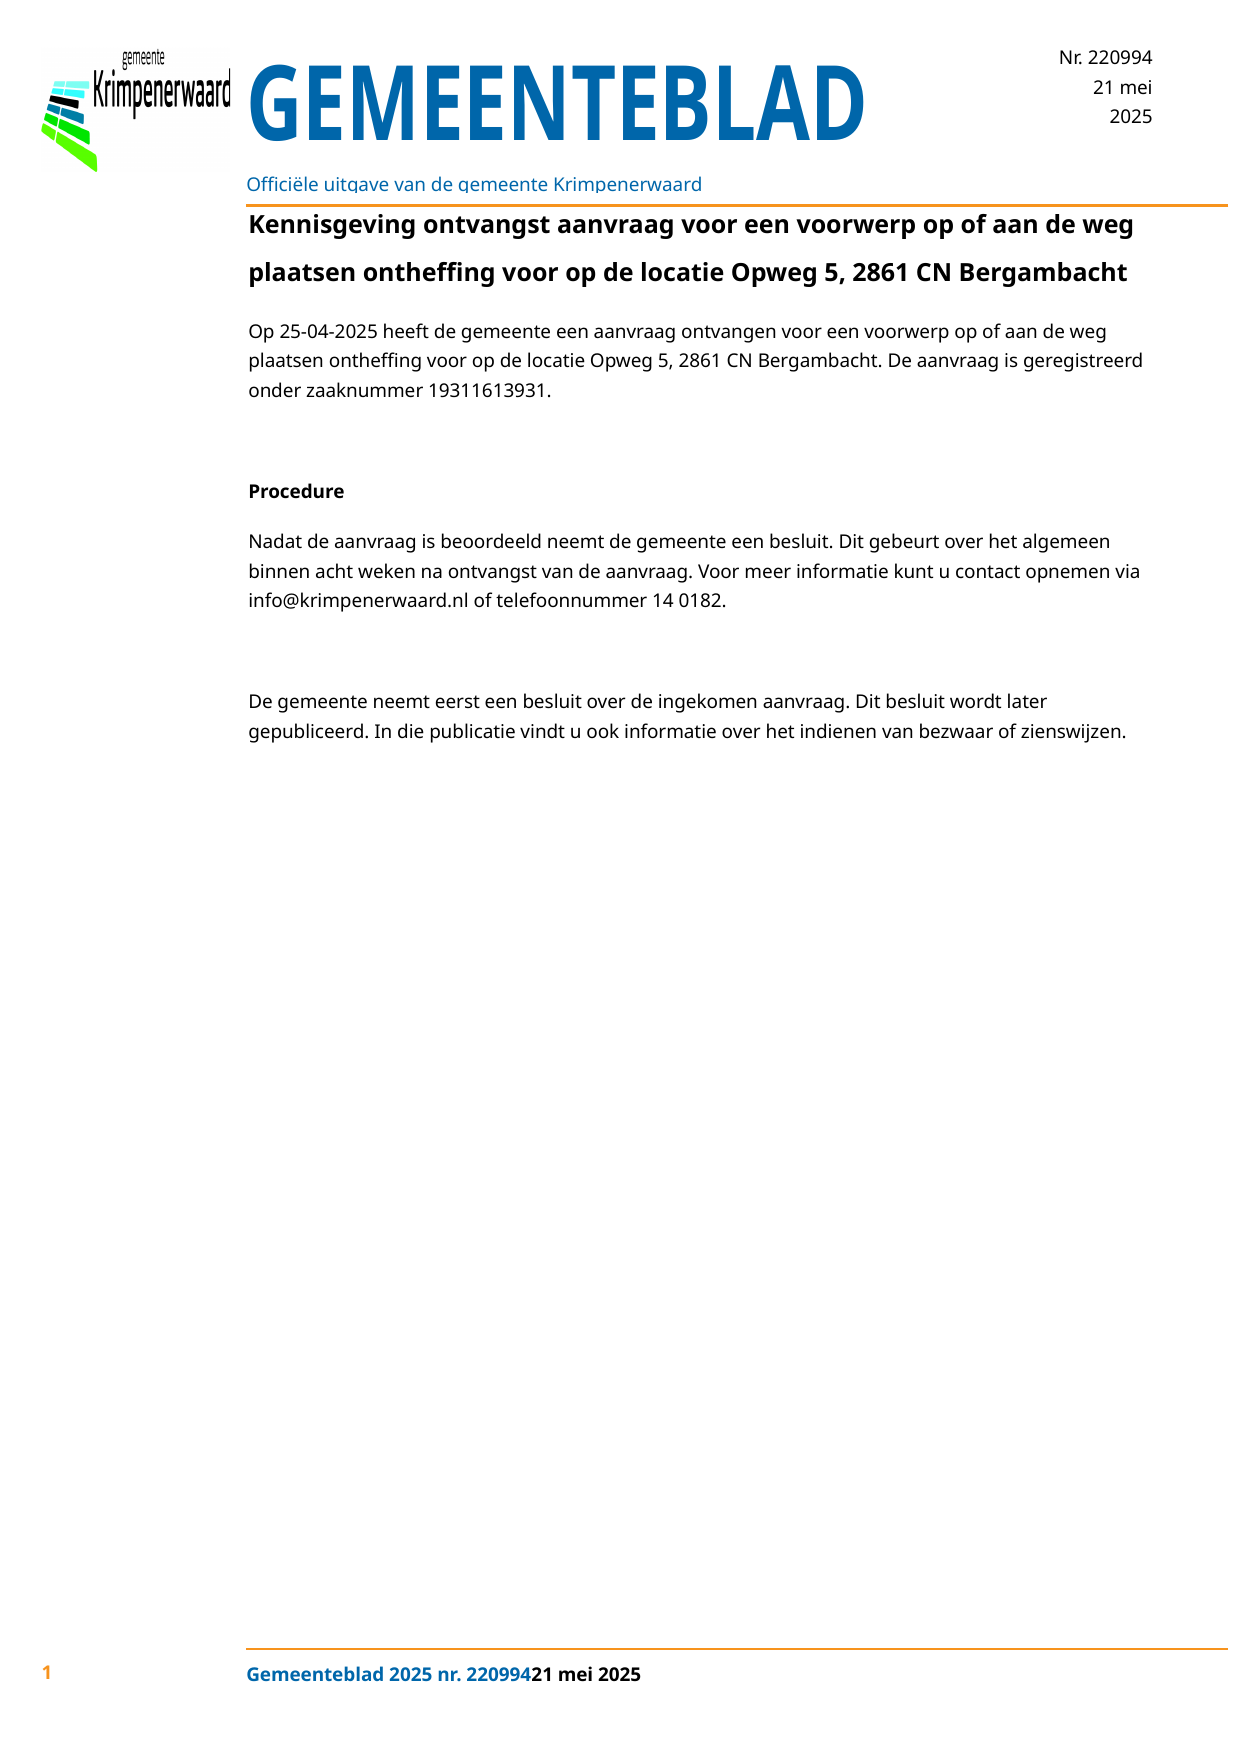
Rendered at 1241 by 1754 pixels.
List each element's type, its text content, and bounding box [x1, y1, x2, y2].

text Nadat de aanvraag is beoordeeld neemt de gemeente een besluit. Dit gebeurt over het algemeen binnen acht weken na ontvangst van de aanvraag. Voor meer informatie kunt u contact opnemen via info@krimpenerwaard.nl of telefoonnummer 14 0182. [248, 528, 1152, 613]
text Kennisgeving ontvangst aanvraag voor een voorwerp op of aan de weg plaatsen ontheffing voor op de locatie Opweg 5, 2861 CN Bergambacht [248, 207, 1152, 288]
text Procedure [248, 478, 1152, 504]
text De gemeente neemt eerst een besluit over de ingekomen aanvraag. Dit besluit wordt later gepubliceerd. In die publicatie vindt u ook informatie over het indienen van bezwaar of zienswijzen. [248, 688, 1152, 744]
text Op 25-04-2025 heeft de gemeente een aanvraag ontvangen voor een voorwerp op of aan de weg plaatsen ontheffing voor op de locatie Opweg 5, 2861 CN Bergambacht. De aanvraag is geregistreerd onder zaaknummer 19311613931. [248, 318, 1152, 403]
picture [41, 47, 231, 172]
